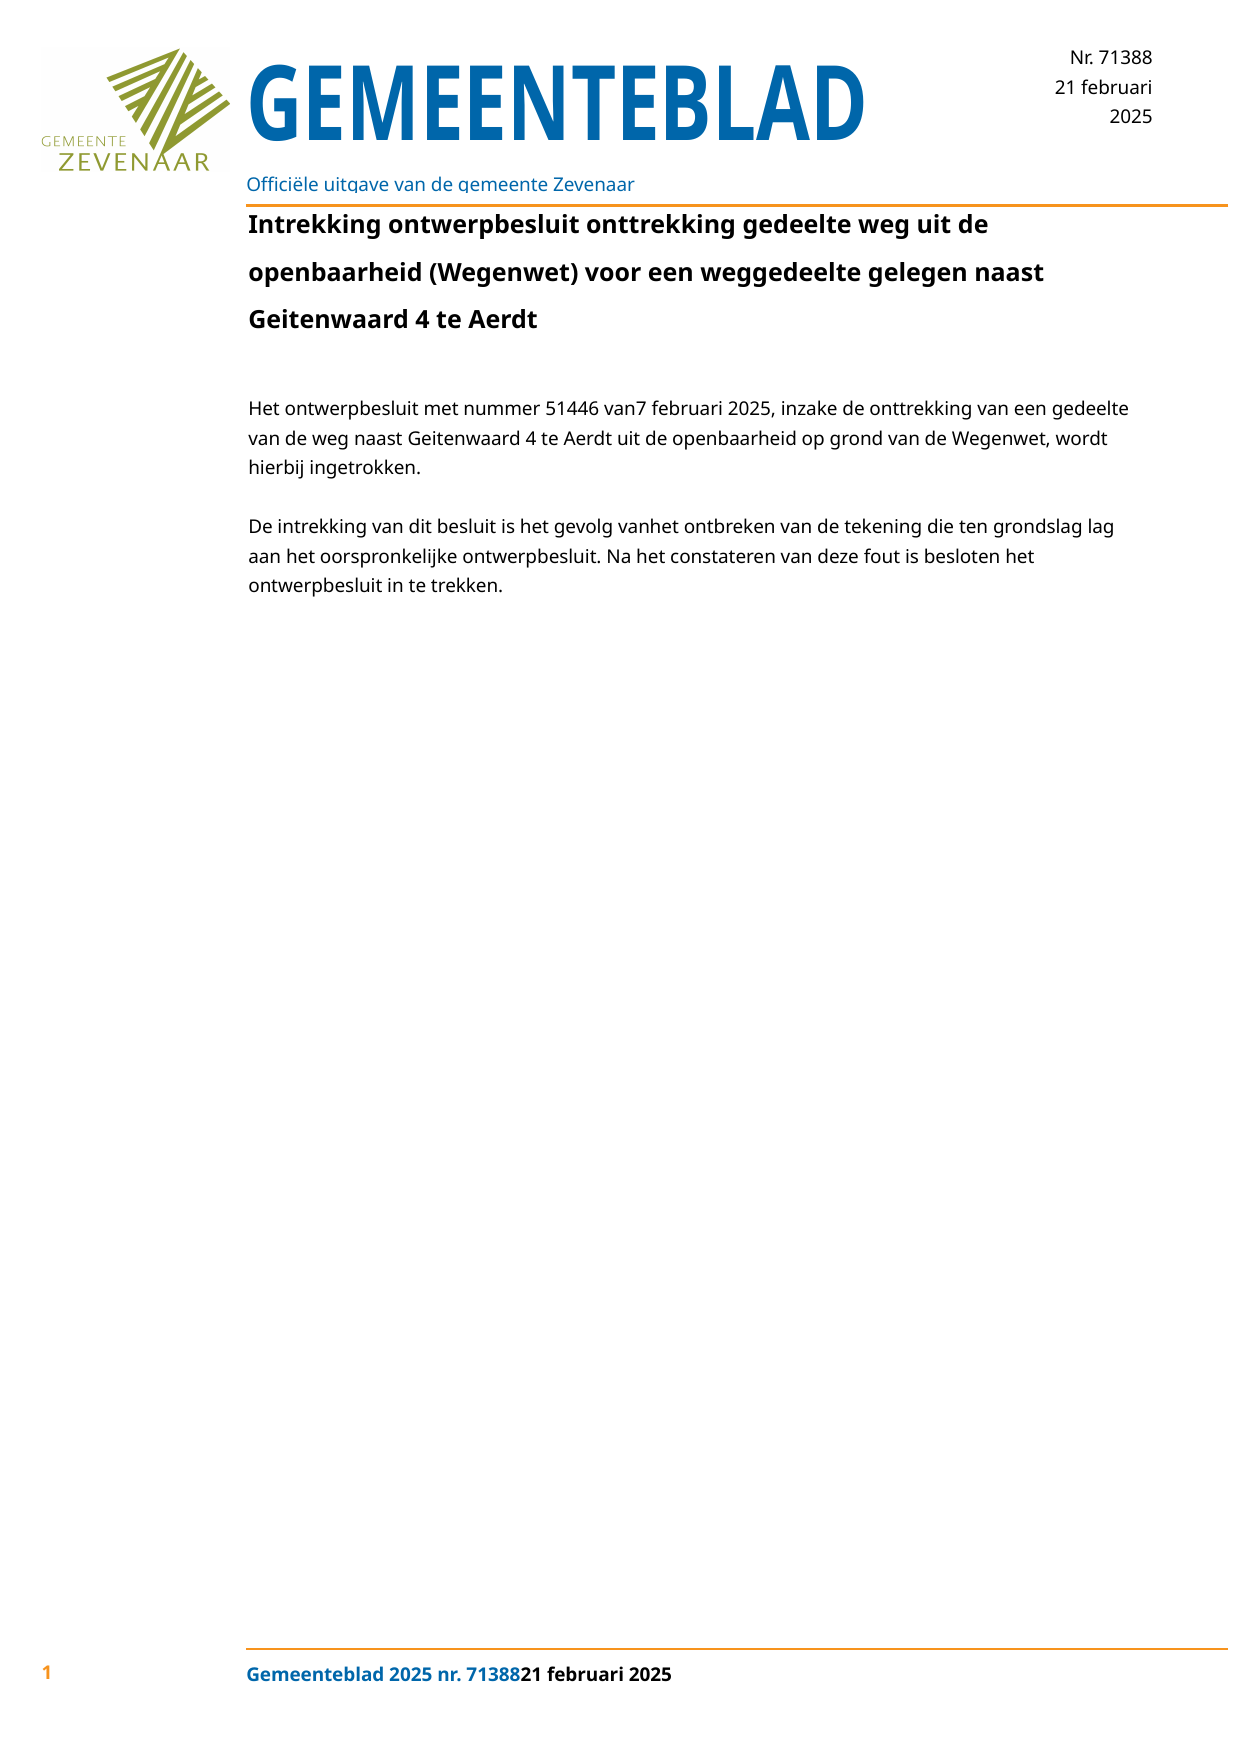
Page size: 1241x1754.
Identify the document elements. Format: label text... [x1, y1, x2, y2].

text Het ontwerpbesluit met nummer 51446 van7 februari 2025, inzake de onttrekking van een gedeelte van de weg naast Geitenwaard 4 te Aerdt uit de openbaarheid op grond van de Wegenwet, wordt hierbij ingetrokken. [248, 395, 1152, 480]
text De intrekking van dit besluit is het gevolg vanhet ontbreken van de tekening die ten grondslag lag aan het oorspronkelijke ontwerpbesluit. Na het constateren van deze fout is besloten het ontwerpbesluit in te trekken. [248, 513, 1152, 598]
picture [41, 47, 231, 172]
text Intrekking ontwerpbesluit onttrekking gedeelte weg uit de openbaarheid (Wegenwet) voor een weggedeelte gelegen naast Geitenwaard 4 te Aerdt [248, 207, 1152, 336]
